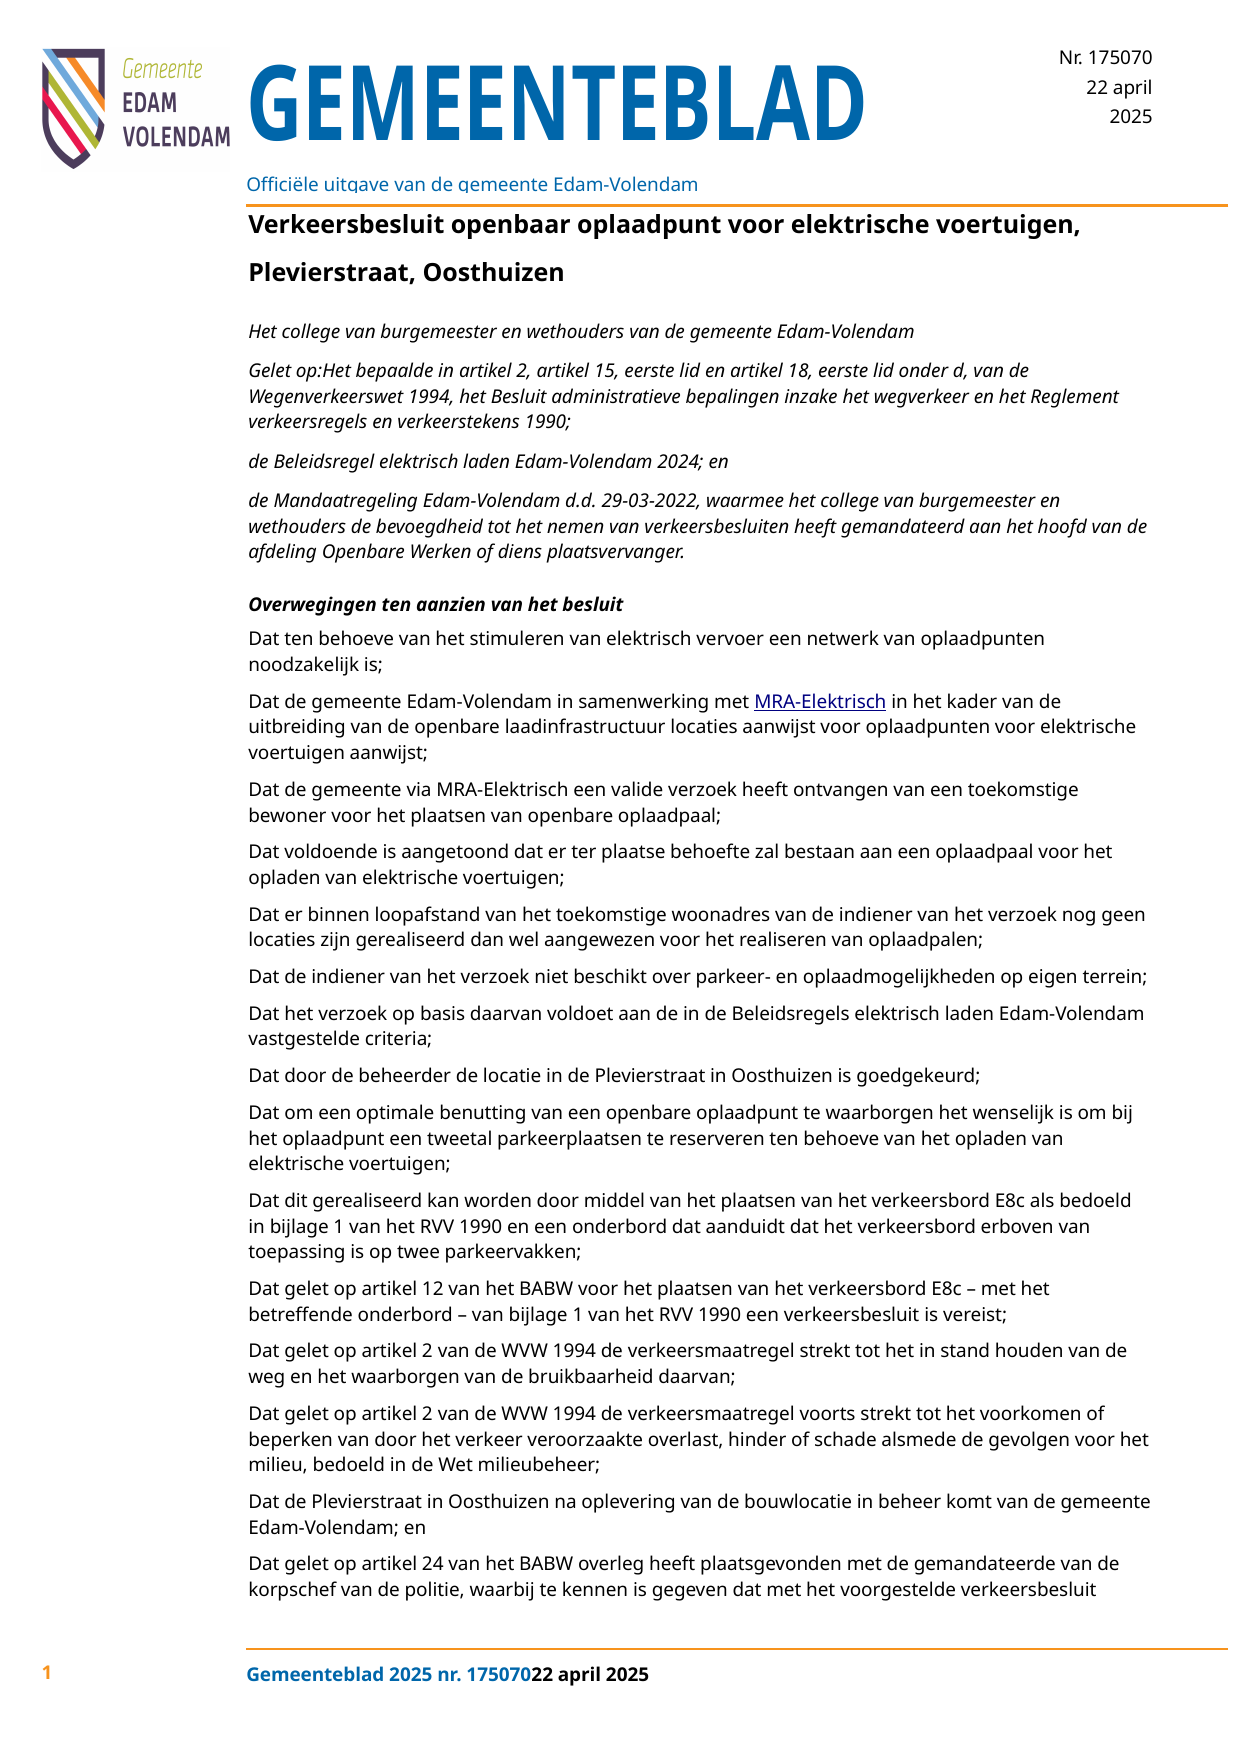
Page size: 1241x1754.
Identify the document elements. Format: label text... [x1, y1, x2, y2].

text Gelet op:Het bepaalde in artikel 2, artikel 15, eerste lid en artikel 18, eerste lid onder d, van de Wegenverkeerswet 1994, het Besluit administratieve bepalingen inzake het wegverkeer en het Reglement verkeersregels en verkeerstekens 1990; [248, 357, 1152, 434]
text de Mandaatregeling Edam-Volendam d.d. 29-03-2022, waarmee het college van burgemeester en wethouders de bevoegdheid tot het nemen van verkeersbesluiten heeft gemandateerd aan het hoofd van de afdeling Openbare Werken of diens plaatsvervanger. [248, 487, 1152, 564]
text Overwegingen ten aanzien van het besluit [248, 591, 1152, 617]
text Dat de gemeente Edam-Volendam in samenwerking met MRA-Elektrisch in het kader van de uitbreiding van de openbare laadinfrastructuur locaties aanwijst voor oplaadpunten voor elektrische voertuigen aanwijst; [248, 688, 1152, 765]
picture [41, 47, 231, 172]
text Dat het verzoek op basis daarvan voldoet aan de in de Beleidsregels elektrisch laden Edam-Volendam vastgestelde criteria; [248, 1000, 1152, 1051]
text Dat ten behoeve van het stimuleren van elektrisch vervoer een netwerk van oplaadpunten noodzakelijk is; [248, 626, 1152, 677]
text Dat om een optimale benutting van een openbare oplaadpunt te waarborgen het wenselijk is om bij het oplaadpunt een tweetal parkeerplaatsen te reserveren ten behoeve van het opladen van elektrische voertuigen; [248, 1099, 1152, 1176]
text Dat er binnen loopafstand van het toekomstige woonadres van de indiener van het verzoek nog geen locaties zijn gerealiseerd dan wel aangewezen voor het realiseren van oplaadpalen; [248, 901, 1152, 952]
text Het college van burgemeester en wethouders van de gemeente Edam-Volendam [248, 318, 1152, 344]
text Dat de indiener van het verzoek niet beschikt over parkeer- en oplaadmogelijkheden op eigen terrein; [248, 963, 1152, 989]
text Dat de gemeente via MRA-Elektrisch een valide verzoek heeft ontvangen van een toekomstige bewoner voor het plaatsen van openbare oplaadpaal; [248, 776, 1152, 827]
text Dat dit gerealiseerd kan worden door middel van het plaatsen van het verkeersbord E8c als bedoeld in bijlage 1 van het RVV 1990 en een onderbord dat aanduidt dat het verkeersbord erboven van toepassing is op twee parkeervakken; [248, 1187, 1152, 1264]
text Verkeersbesluit openbaar oplaadpunt voor elektrische voertuigen, Plevierstraat, Oosthuizen [248, 207, 1152, 288]
text Dat voldoende is aangetoond dat er ter plaatse behoefte zal bestaan aan een oplaadpaal voor het opladen van elektrische voertuigen; [248, 838, 1152, 890]
text Dat de Plevierstraat in Oosthuizen na oplevering van de bouwlocatie in beheer komt van de gemeente Edam-Volendam; en [248, 1488, 1152, 1539]
text Dat gelet op artikel 12 van het BABW voor het plaatsen van het verkeersbord E8c – met het betreffende onderbord – van bijlage 1 van het RVV 1990 een verkeersbesluit is vereist; [248, 1275, 1152, 1327]
text Dat gelet op artikel 2 van de WVW 1994 de verkeersmaatregel voorts strekt tot het voorkomen of beperken van door het verkeer veroorzaakte overlast, hinder of schade alsmede de gevolgen voor het milieu, bedoeld in de Wet milieubeheer; [248, 1400, 1152, 1477]
text Dat door de beheerder de locatie in de Plevierstraat in Oosthuizen is goedgekeurd; [248, 1062, 1152, 1088]
text de Beleidsregel elektrisch laden Edam-Volendam 2024; en [248, 448, 1152, 474]
text Dat gelet op artikel 24 van het BABW overleg heeft plaatsgevonden met de gemandateerde van de korpschef van de politie, waarbij te kennen is gegeven dat met het voorgestelde verkeersbesluit [248, 1551, 1152, 1602]
text Dat gelet op artikel 2 van de WVW 1994 de verkeersmaatregel strekt tot het in stand houden van de weg en het waarborgen van de bruikbaarheid daarvan; [248, 1338, 1152, 1389]
